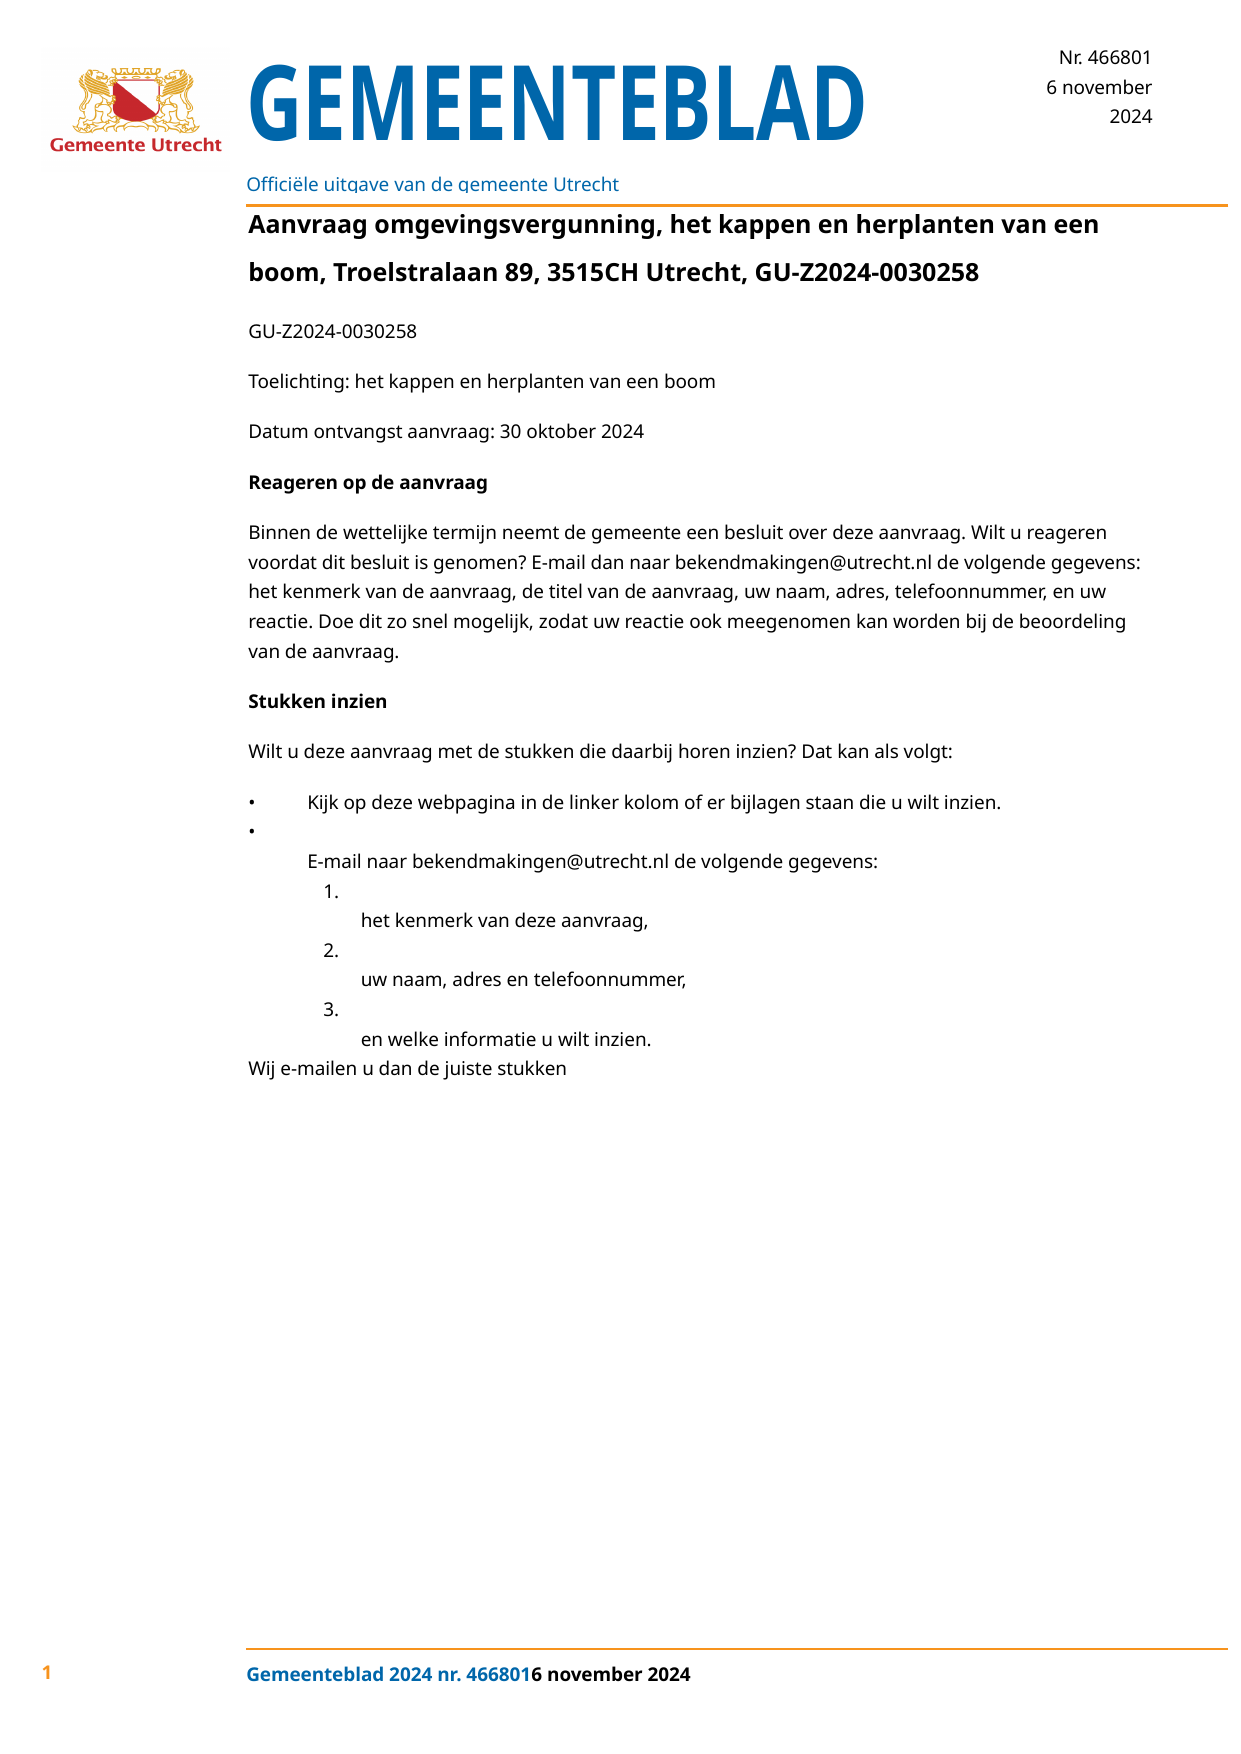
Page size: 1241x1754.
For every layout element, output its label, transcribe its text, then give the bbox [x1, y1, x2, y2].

text Datum ontvangst aanvraag: 30 oktober 2024 [248, 419, 1152, 444]
list het kenmerk van deze aanvraag, [323, 907, 1152, 933]
picture [41, 47, 231, 172]
text Binnen de wettelijke termijn neemt de gemeente een besluit over deze aanvraag. Wilt u reageren voordat dit besluit is genomen? E-mail dan naar bekendmakingen@utrecht.nl de volgende gegevens: het kenmerk van de aanvraag, de titel van de aanvraag, uw naam, adres, telefoonnummer, en uw reactie. Doe dit zo snel mogelijk, zodat uw reactie ook meegenomen kan worden bij de beoordeling van de aanvraag. [248, 519, 1152, 664]
list uw naam, adres en telefoonnummer, [323, 967, 1152, 992]
list en welke informatie u wilt inzien. [323, 1026, 1152, 1052]
list E-mail naar bekendmakingen@utrecht.nl de volgende gegevens: [248, 848, 1152, 874]
text GU-Z2024-0030258 [248, 318, 1152, 344]
list Kijk op deze webpagina in de linker kolom of er bijlagen staan die u wilt inzien. [248, 789, 1152, 815]
text Wilt u deze aanvraag met de stukken die daarbij horen inzien? Dat kan als volgt: [248, 739, 1152, 764]
text Aanvraag omgevingsvergunning, het kappen en herplanten van een boom, Troelstralaan 89, 3515CH Utrecht, GU-Z2024-0030258 [248, 207, 1152, 288]
text Stukken inzien [248, 688, 1152, 714]
text Wij e-mailen u dan de juiste stukken [248, 1055, 1152, 1081]
text Reageren op de aanvraag [248, 469, 1152, 495]
text Toelichting: het kappen en herplanten van een boom [248, 368, 1152, 394]
